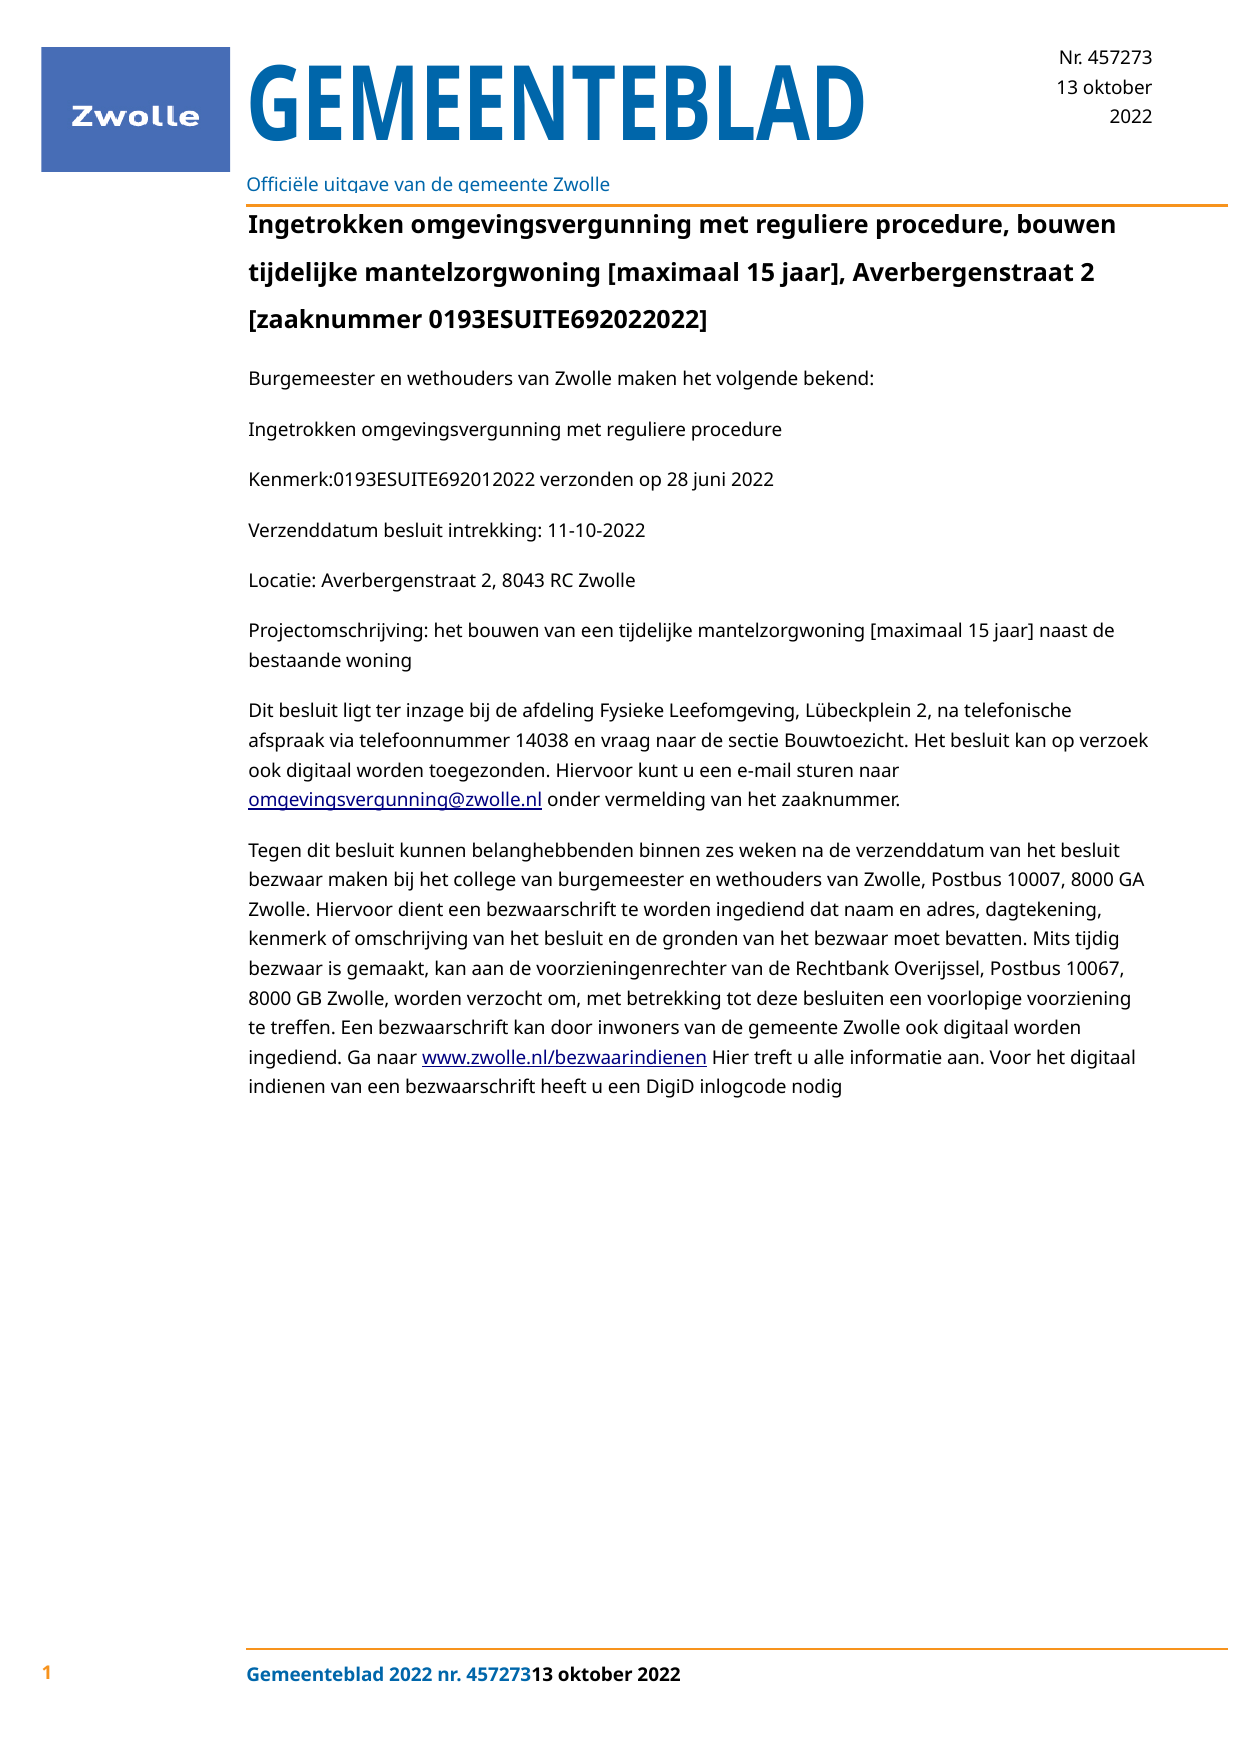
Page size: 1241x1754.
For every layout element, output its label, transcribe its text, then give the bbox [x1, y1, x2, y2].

text Tegen dit besluit kunnen belanghebbenden binnen zes weken na de verzenddatum van het besluit bezwaar maken bij het college van burgemeester en wethouders van Zwolle, Postbus 10007, 8000 GA Zwolle. Hiervoor dient een bezwaarschrift te worden ingediend dat naam en adres, dagtekening, kenmerk of omschrijving van het besluit en de gronden van het bezwaar moet bevatten. Mits tijdig bezwaar is gemaakt, kan aan de voorzieningenrechter van de Rechtbank Overijssel, Postbus 10067, 8000 GB Zwolle, worden verzocht om, met betrekking tot deze besluiten een voorlopige voorziening te treffen. Een bezwaarschrift kan door inwoners van de gemeente Zwolle ook digitaal worden ingediend. Ga naar www.zwolle.nl/bezwaarindienen Hier treft u alle informatie aan. Voor het digitaal indienen van een bezwaarschrift heeft u een DigiD inlogcode nodig [248, 837, 1152, 1099]
text Ingetrokken omgevingsvergunning met reguliere procedure [248, 416, 1152, 442]
text Projectomschrijving: het bouwen van een tijdelijke mantelzorgwoning [maximaal 15 jaar] naast de bestaande woning [248, 618, 1152, 673]
text Locatie: Averbergenstraat 2, 8043 RC Zwolle [248, 567, 1152, 593]
text Burgemeester en wethouders van Zwolle maken het volgende bekend: [248, 366, 1152, 391]
text Ingetrokken omgevingsvergunning met reguliere procedure, bouwen tijdelijke mantelzorgwoning [maximaal 15 jaar], Averbergenstraat 2 [zaaknummer 0193ESUITE692022022] [248, 207, 1152, 336]
text Dit besluit ligt ter inzage bij de afdeling Fysieke Leefomgeving, Lübeckplein 2, na telefonische afspraak via telefoonnummer 14038 en vraag naar de sectie Bouwtoezicht. Het besluit kan op verzoek ook digitaal worden toegezonden. Hiervoor kunt u een e-mail sturen naar omgevingsvergunning@zwolle.nl onder vermelding van het zaaknummer. [248, 698, 1152, 812]
text Kenmerk:0193ESUITE692012022 verzonden op 28 juni 2022 [248, 466, 1152, 492]
picture [41, 47, 231, 172]
text Verzenddatum besluit intrekking: 11-10-2022 [248, 517, 1152, 542]
